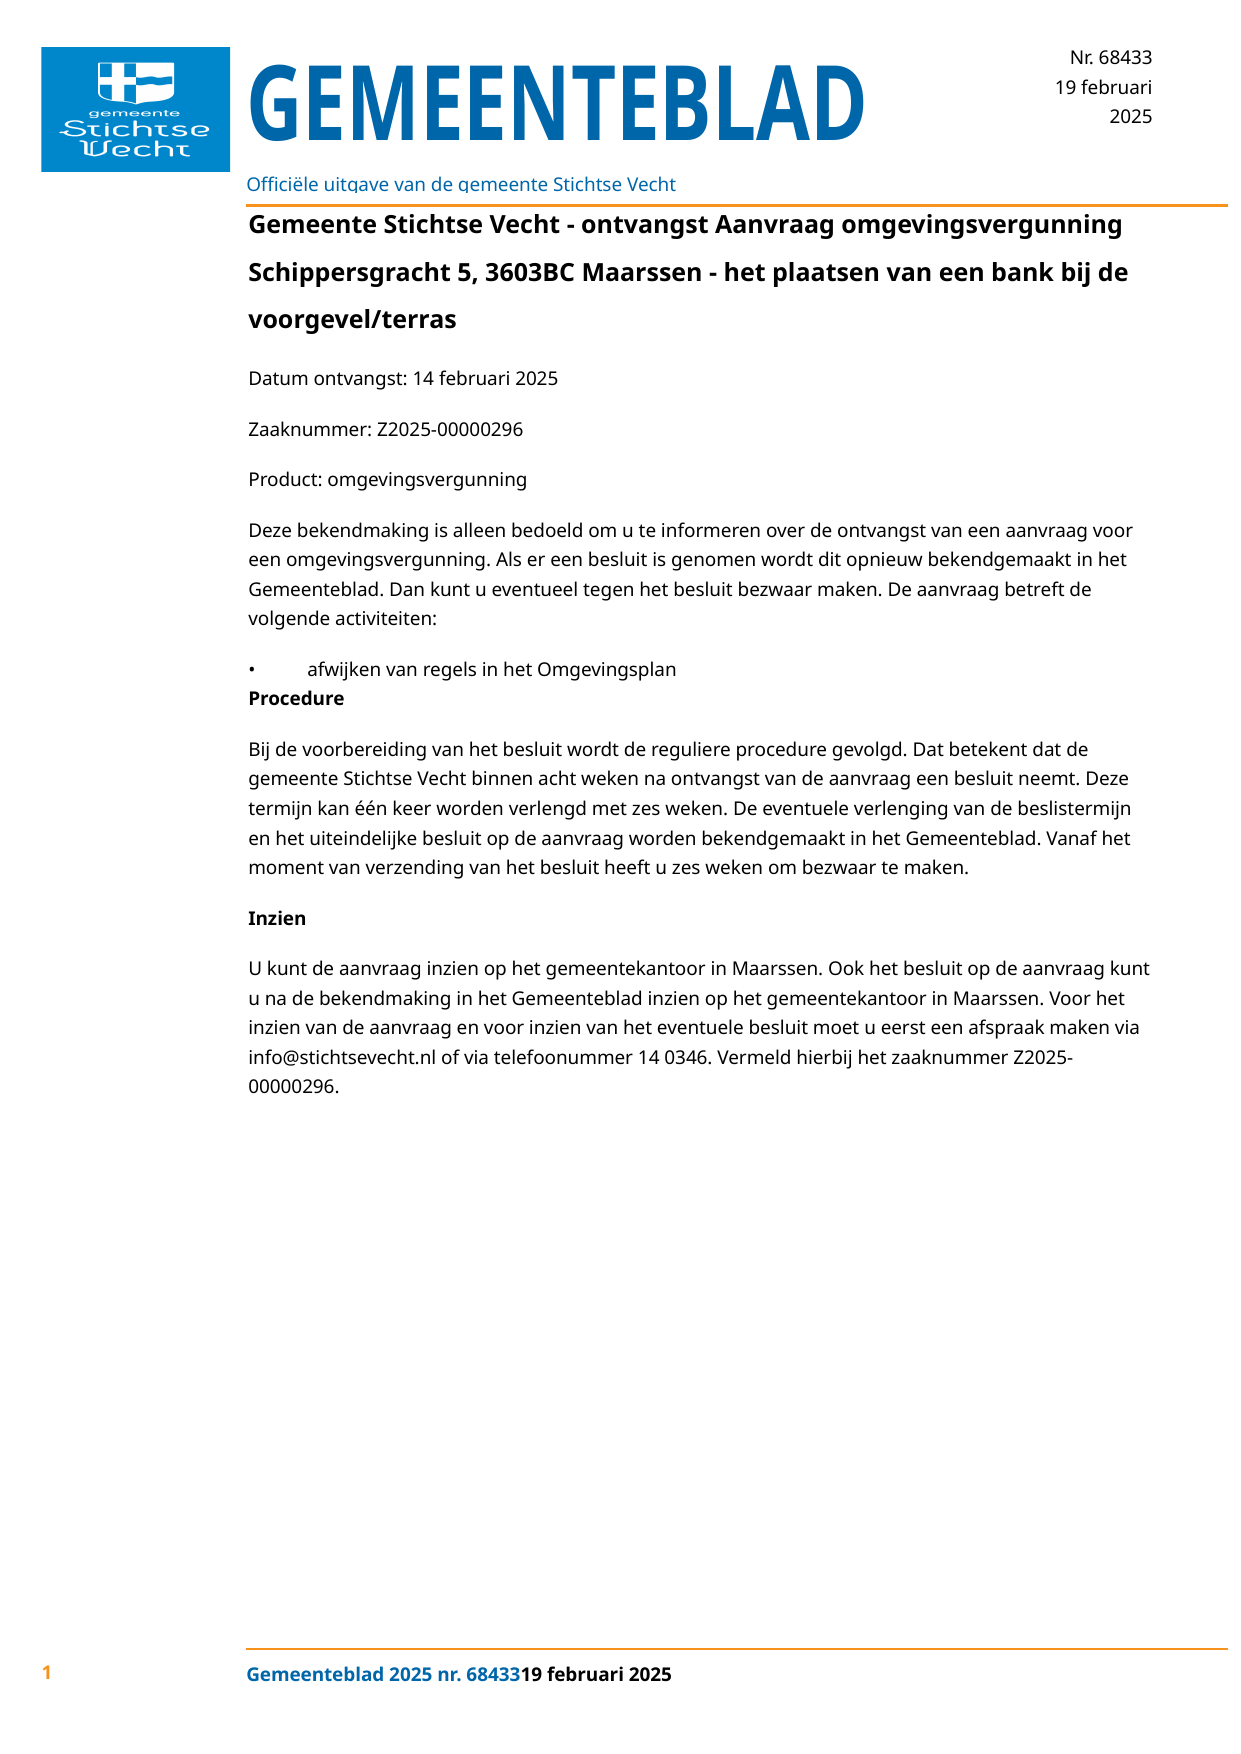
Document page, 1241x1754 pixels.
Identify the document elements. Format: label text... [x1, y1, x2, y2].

picture [137, 63, 174, 103]
text Product: omgevingsvergunning [248, 466, 1152, 492]
text Inzien [248, 905, 1152, 930]
text Deze bekendmaking is alleen bedoeld om u te informeren over de ontvangst van een aanvraag voor een omgevingsvergunning. Als er een besluit is genomen wordt dit opnieuw bekendgemaakt in het Gemeenteblad. Dan kunt u eventueel tegen het besluit bezwaar maken. De aanvraag betreft de volgende activiteiten: [248, 517, 1152, 631]
text U kunt de aanvraag inzien op het gemeentekantoor in Maarssen. Ook het besluit op de aanvraag kunt u na de bekendmaking in het Gemeenteblad inzien op het gemeentekantoor in Maarssen. Voor het inzien van de aanvraag en voor inzien van het eventuele besluit moet u eerst een afspraak maken via info@stichtsevecht.nl of via telefoonummer 14 0346. Vermeld hierbij het zaaknummer Z2025-00000296. [248, 955, 1152, 1099]
text Gemeente Stichtse Vecht - ontvangst Aanvraag omgevingsvergunning Schippersgracht 5, 3603BC Maarssen - het plaatsen van een bank bij de voorgevel/terras [248, 207, 1152, 336]
text Bij de voorbereiding van het besluit wordt de reguliere procedure gevolgd. Dat betekent dat de gemeente Stichtse Vecht binnen acht weken na ontvangst van de aanvraag een besluit neemt. Deze termijn kan één keer worden verlengd met zes weken. De eventuele verlenging van de beslistermijn en het uiteindelijke besluit op de aanvraag worden bekendgemaakt in het Gemeenteblad. Vanaf het moment van verzending van het besluit heeft u zes weken om bezwaar te maken. [248, 736, 1152, 880]
picture [99, 63, 135, 101]
text Zaaknummer: Z2025-00000296 [248, 416, 1152, 442]
list afwijken van regels in het Omgevingsplan [248, 656, 1152, 682]
text Procedure [248, 686, 1152, 711]
text Datum ontvangst: 14 februari 2025 [248, 366, 1152, 391]
